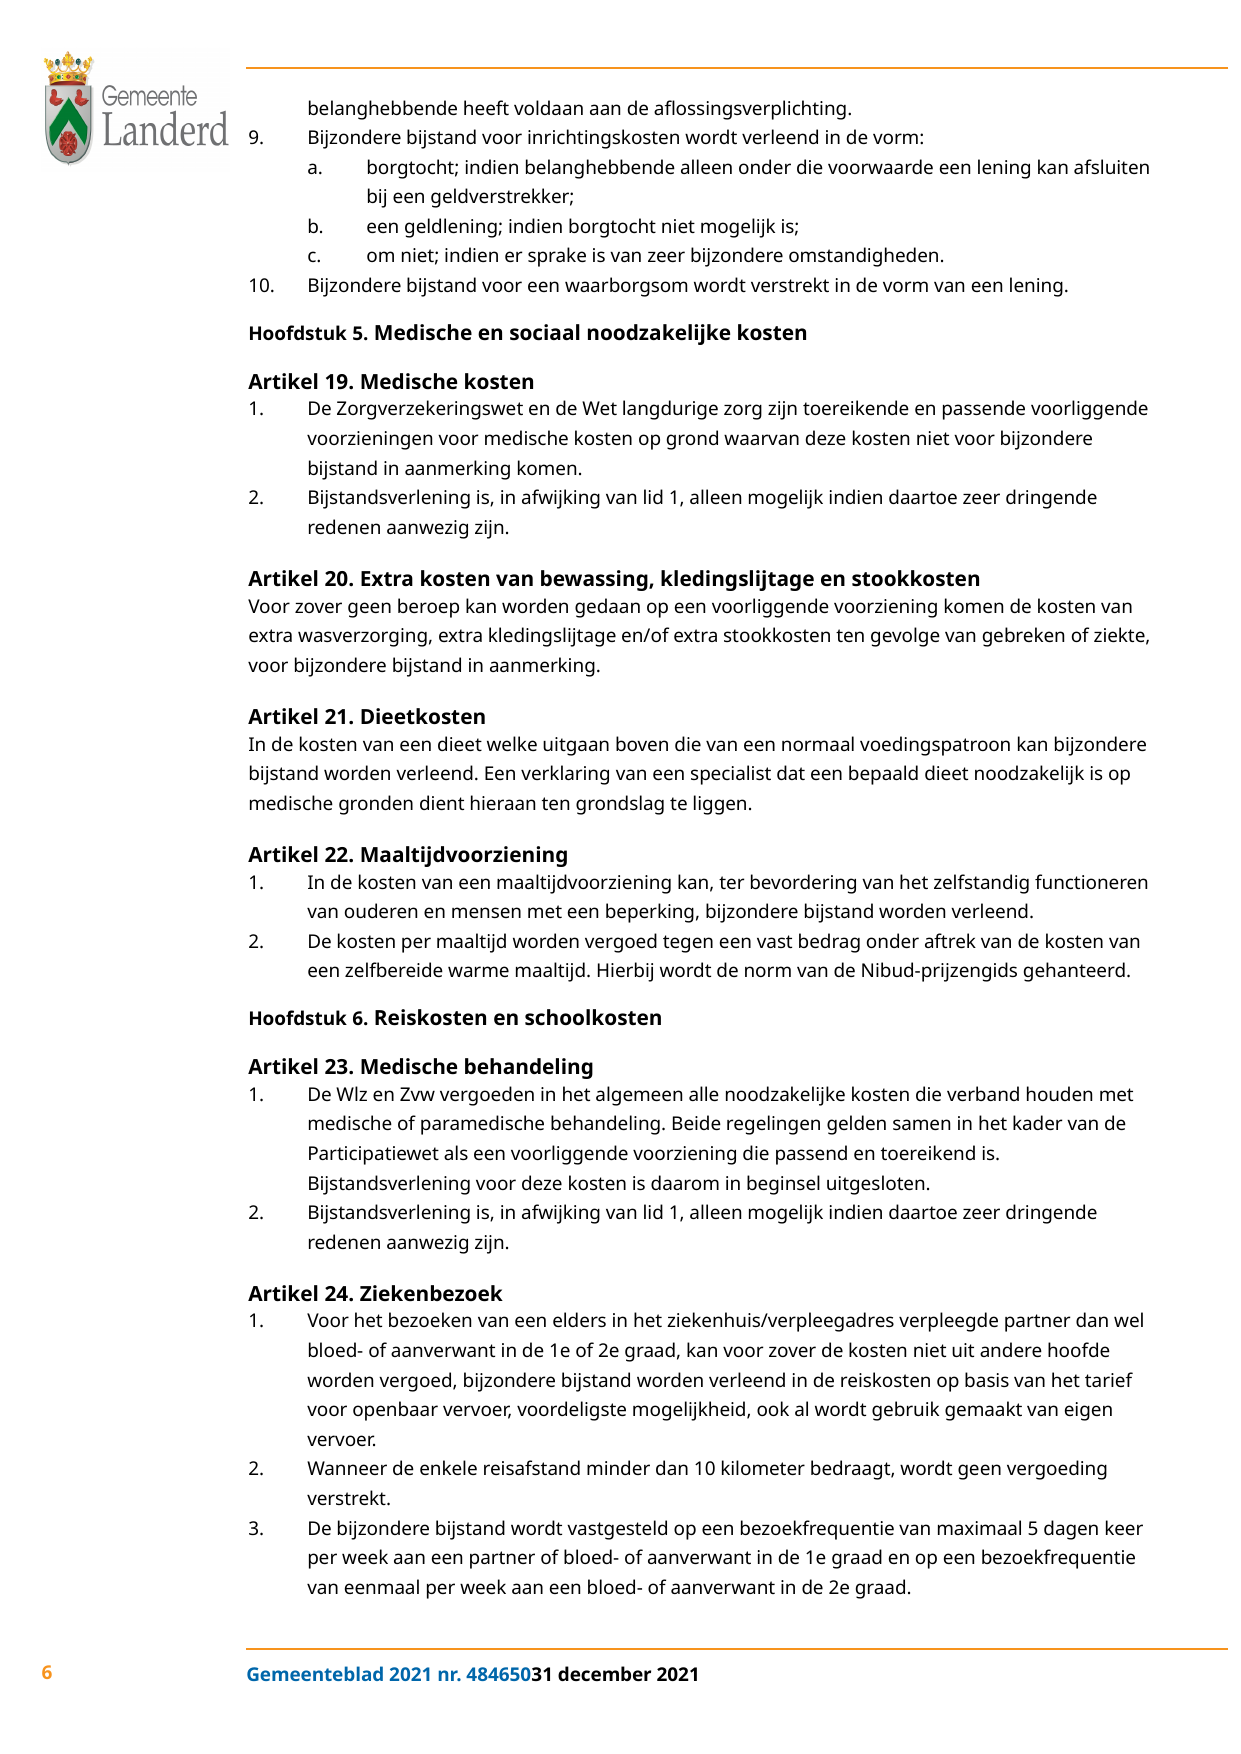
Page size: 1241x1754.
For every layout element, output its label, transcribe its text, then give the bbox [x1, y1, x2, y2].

list om niet; indien er sprake is van zeer bijzondere omstandigheden. [307, 243, 1152, 268]
list De Wlz en Zvw vergoeden in het algemeen alle noodzakelijke kosten die verband houden met medische of paramedische behandeling. Beide regelingen gelden samen in het kader van de Participatiewet als een voorliggende voorziening die passend en toereikend is. Bijstandsverlening voor deze kosten is daarom in beginsel uitgesloten. [248, 1081, 1152, 1195]
text Artikel 22. Maaltijdvoorziening [248, 840, 1152, 869]
list borgtocht; indien belanghebbende alleen onder die voorwaarde een lening kan afsluiten bij een geldverstrekker; [307, 154, 1152, 209]
picture [41, 47, 231, 172]
list Bijzondere bijstand voor een waarborgsom wordt verstrekt in de vorm van een lening. [248, 272, 1152, 298]
list De kosten per maaltijd worden vergoed tegen een vast bedrag onder aftrek van de kosten van een zelfbereide warme maaltijd. Hierbij wordt de norm van de Nibud-prijzengids gehanteerd. [248, 928, 1152, 983]
text Voor zover geen beroep kan worden gedaan op een voorliggende voorziening komen de kosten van extra wasverzorging, extra kledingslijtage en/of extra stookkosten ten gevolge van gebreken of ziekte, voor bijzondere bijstand in aanmerking. [248, 593, 1152, 678]
list In de kosten van een maaltijdvoorziening kan, ter bevordering van het zelfstandig functioneren van ouderen en mensen met een beperking, bijzondere bijstand worden verleend. [248, 869, 1152, 924]
text In de kosten van een dieet welke uitgaan boven die van een normaal voedingspatroon kan bijzondere bijstand worden verleend. Een verklaring van een specialist dat een bepaald dieet noodzakelijk is op medische gronden dient hieraan ten grondslag te liggen. [248, 731, 1152, 816]
list De bijzondere bijstand wordt vastgesteld op een bezoekfrequentie van maximaal 5 dagen keer per week aan een partner of bloed- of aanverwant in de 1e graad en op een bezoekfrequentie van eenmaal per week aan een bloed- of aanverwant in de 2e graad. [248, 1515, 1152, 1600]
text Artikel 20. Extra kosten van bewassing, kledingslijtage en stookkosten [248, 564, 1152, 593]
text Artikel 21. Dieetkosten [248, 702, 1152, 731]
list een geldlening; indien borgtocht niet mogelijk is; [307, 213, 1152, 239]
text Hoofdstuk 6. Reiskosten en schoolkosten [248, 1003, 1152, 1032]
list De Zorgverzekeringswet en de Wet langdurige zorg zijn toereikende en passende voorliggende voorzieningen voor medische kosten op grond waarvan deze kosten niet voor bijzondere bijstand in aanmerking komen. [248, 396, 1152, 481]
list Voor het bezoeken van een elders in het ziekenhuis/verpleegadres verpleegde partner dan wel bloed- of aanverwant in de 1e of 2e graad, kan voor zover de kosten niet uit andere hoofde worden vergoed, bijzondere bijstand worden verleend in de reiskosten op basis van het tarief voor openbaar vervoer, voordeligste mogelijkheid, ook al wordt gebruik gemaakt van eigen vervoer. [248, 1308, 1152, 1452]
list Wanneer de enkele reisafstand minder dan 10 kilometer bedraagt, wordt geen vergoeding verstrekt. [248, 1456, 1152, 1511]
list Bijstandsverlening is, in afwijking van lid 1, alleen mogelijk indien daartoe zeer dringende redenen aanwezig zijn. [248, 1199, 1152, 1254]
list Bijstandsverlening is, in afwijking van lid 1, alleen mogelijk indien daartoe zeer dringende redenen aanwezig zijn. [248, 484, 1152, 540]
text Artikel 24. Ziekenbezoek [248, 1279, 1152, 1308]
text Hoofdstuk 5. Medische en sociaal noodzakelijke kosten [248, 318, 1152, 346]
text Artikel 19. Medische kosten [248, 367, 1152, 396]
list Bijzondere bijstand voor inrichtingskosten wordt verleend in de vorm: [248, 124, 1152, 150]
text Artikel 23. Medische behandeling [248, 1052, 1152, 1081]
list belanghebbende heeft voldaan aan de aflossingsverplichting. [248, 95, 1152, 121]
